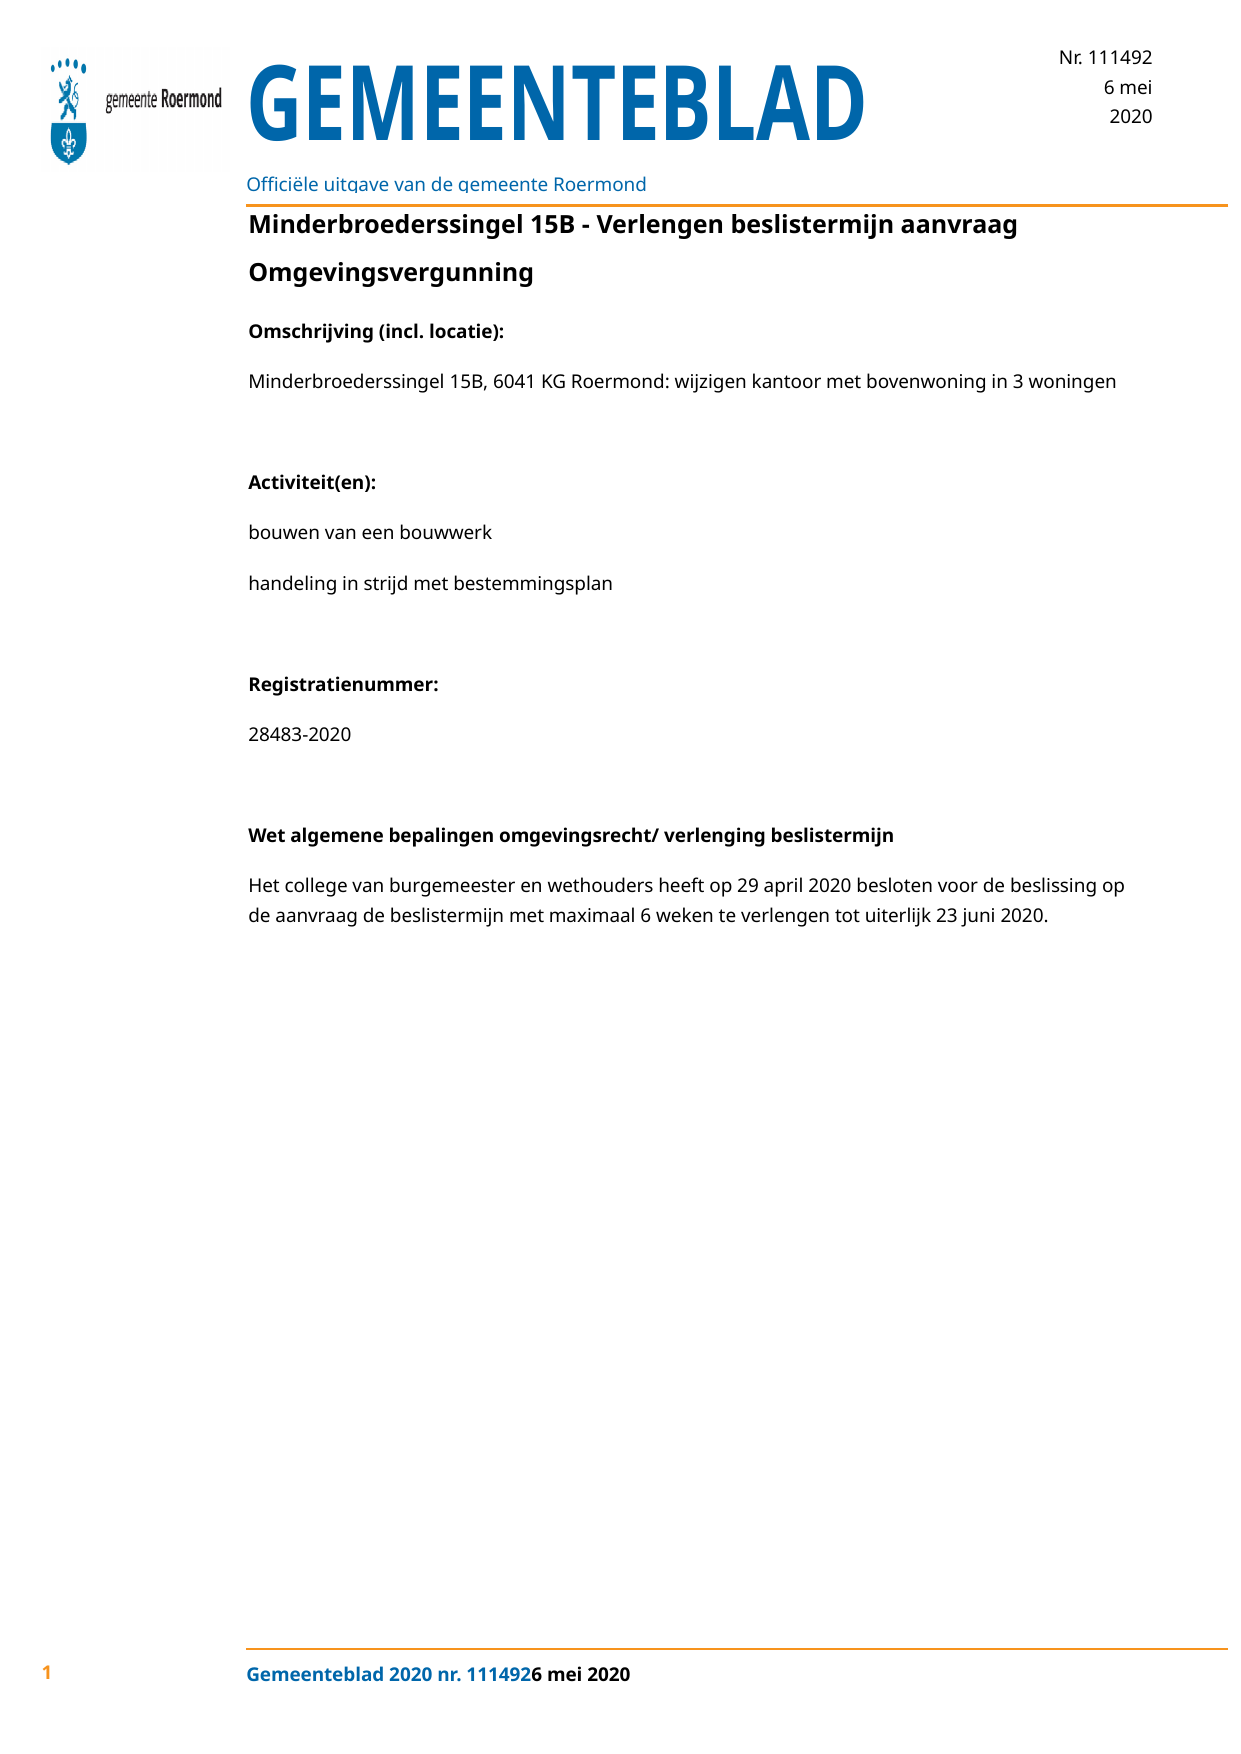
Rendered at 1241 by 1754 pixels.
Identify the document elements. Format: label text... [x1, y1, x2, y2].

text 28483-2020 [248, 721, 1152, 747]
text Minderbroederssingel 15B, 6041 KG Roermond: wijzigen kantoor met bovenwoning in 3 woningen [248, 368, 1152, 394]
text Registratienummer: [248, 671, 1152, 697]
picture [41, 47, 231, 172]
text Minderbroederssingel 15B - Verlengen beslistermijn aanvraag Omgevingsvergunning [248, 207, 1152, 288]
text Activiteit(en): [248, 469, 1152, 495]
text bouwen van een bouwwerk [248, 519, 1152, 545]
text Het college van burgemeester en wethouders heeft op 29 april 2020 besloten voor de beslissing op de aanvraag de beslistermijn met maximaal 6 weken te verlengen tot uiterlijk 23 juni 2020. [248, 872, 1152, 928]
text handeling in strijd met bestemmingsplan [248, 570, 1152, 596]
text Wet algemene bepalingen omgevingsrecht/ verlenging beslistermijn [248, 822, 1152, 848]
text Omschrijving (incl. locatie): [248, 318, 1152, 344]
